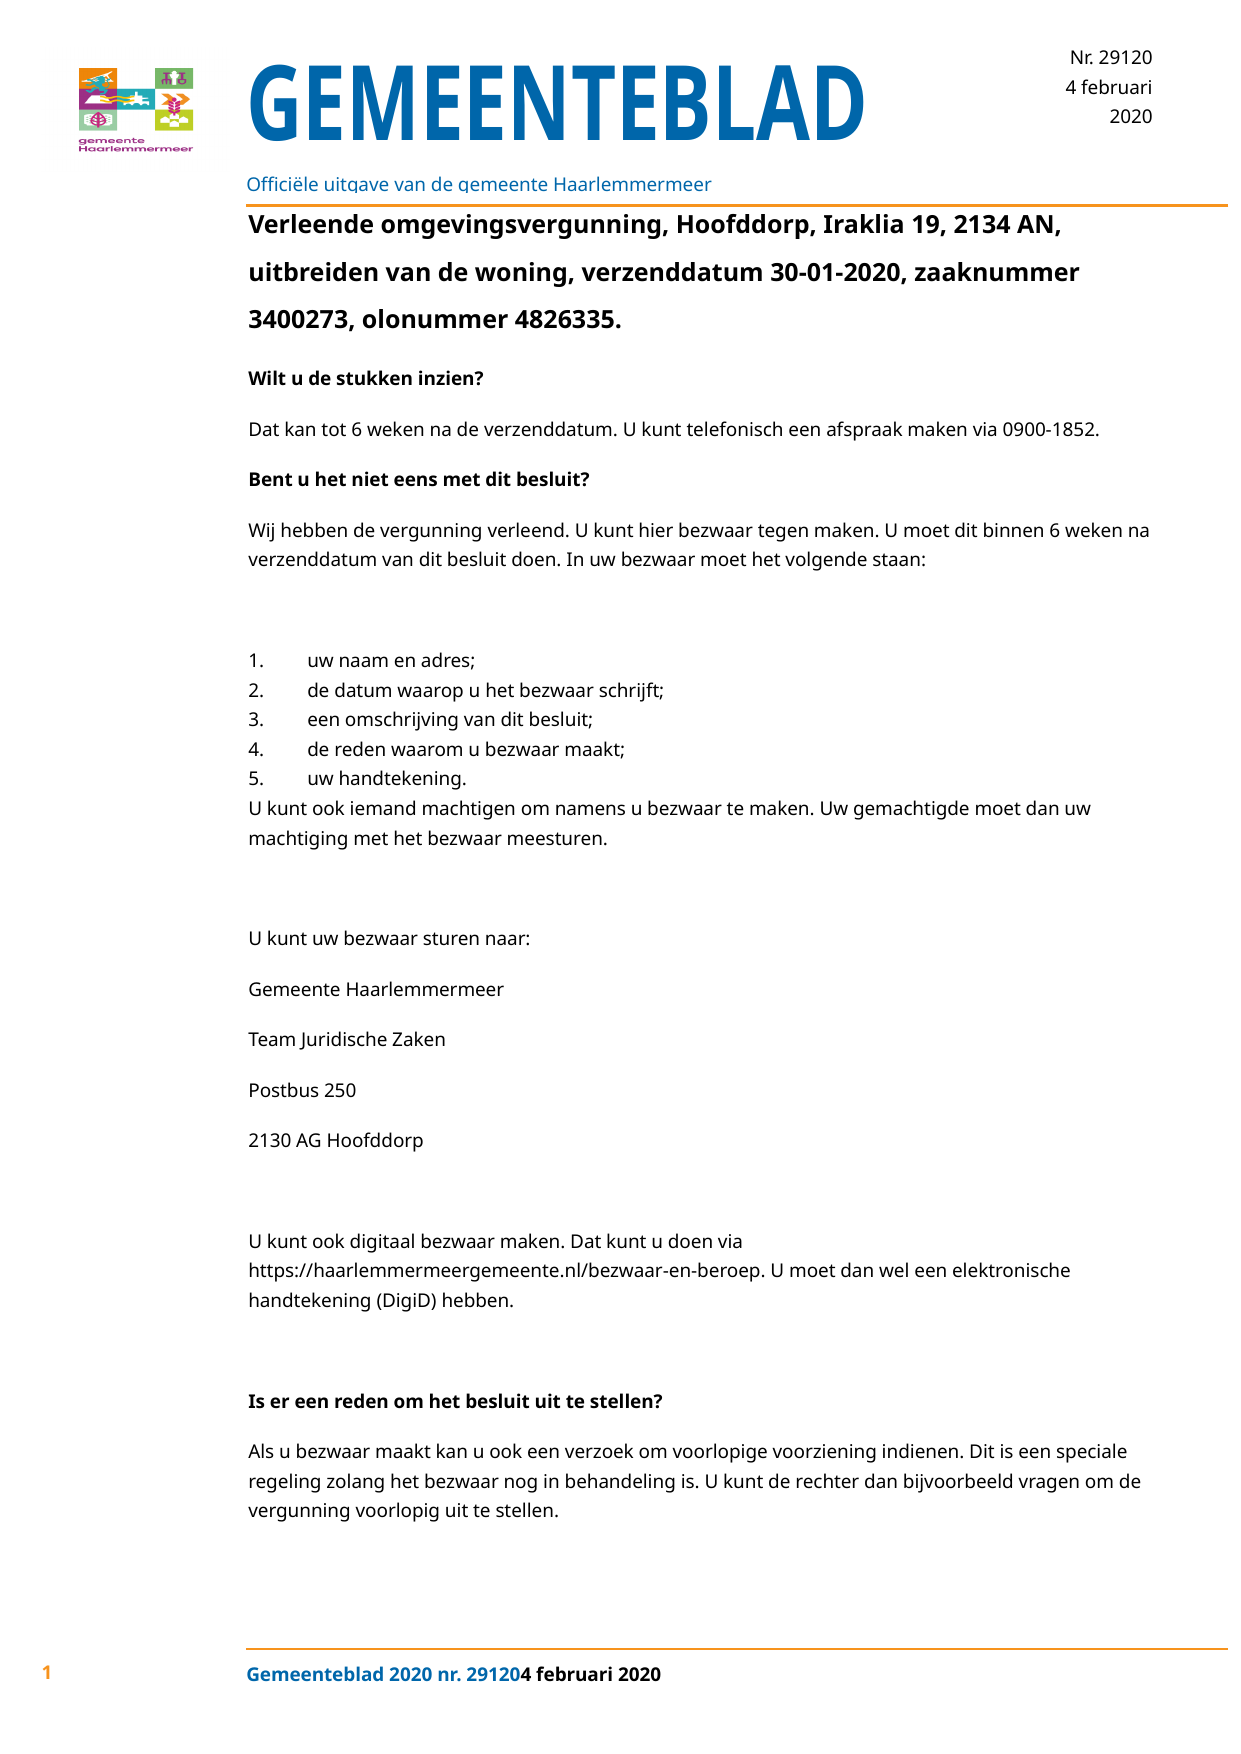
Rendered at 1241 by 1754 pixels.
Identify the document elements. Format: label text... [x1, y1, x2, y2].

text U kunt ook iemand machtigen om namens u bezwaar te maken. Uw gemachtigde moet dan uw machtiging met het bezwaar meesturen. [248, 795, 1152, 850]
text U kunt uw bezwaar sturen naar: [248, 926, 1152, 951]
text Verleende omgevingsvergunning, Hoofddorp, Iraklia 19, 2134 AN, uitbreiden van de woning, verzenddatum 30-01-2020, zaaknummer 3400273, olonummer 4826335. [248, 207, 1152, 336]
text Postbus 250 [248, 1077, 1152, 1102]
text U kunt ook digitaal bezwaar maken. Dat kunt u doen via https://haarlemmermeergemeente.nl/bezwaar-en-beroep. U moet dan wel een elektronische handtekening (DigiD) hebben. [248, 1228, 1152, 1313]
list de reden waarom u bezwaar maakt; [248, 736, 1152, 762]
text Gemeente Haarlemmermeer [248, 976, 1152, 1002]
text Team Juridische Zaken [248, 1026, 1152, 1052]
list uw handtekening. [248, 766, 1152, 791]
list de datum waarop u het bezwaar schrijft; [248, 677, 1152, 702]
list een omschrijving van dit besluit; [248, 706, 1152, 732]
text Wilt u de stukken inzien? [248, 366, 1152, 391]
picture [41, 47, 231, 172]
text Als u bezwaar maakt kan u ook een verzoek om voorlopige voorziening indienen. Dit is een speciale regeling zolang het bezwaar nog in behandeling is. U kunt de rechter dan bijvoorbeeld vragen om de vergunning voorlopig uit te stellen. [248, 1438, 1152, 1523]
text Wij hebben de vergunning verleend. U kunt hier bezwaar tegen maken. U moet dit binnen 6 weken na verzenddatum van dit besluit doen. In uw bezwaar moet het volgende staan: [248, 517, 1152, 572]
list uw naam en adres; [248, 647, 1152, 673]
text 2130 AG Hoofddorp [248, 1127, 1152, 1153]
text Is er een reden om het besluit uit te stellen? [248, 1388, 1152, 1414]
text Bent u het niet eens met dit besluit? [248, 466, 1152, 492]
text Dat kan tot 6 weken na de verzenddatum. U kunt telefonisch een afspraak maken via 0900-1852. [248, 416, 1152, 442]
